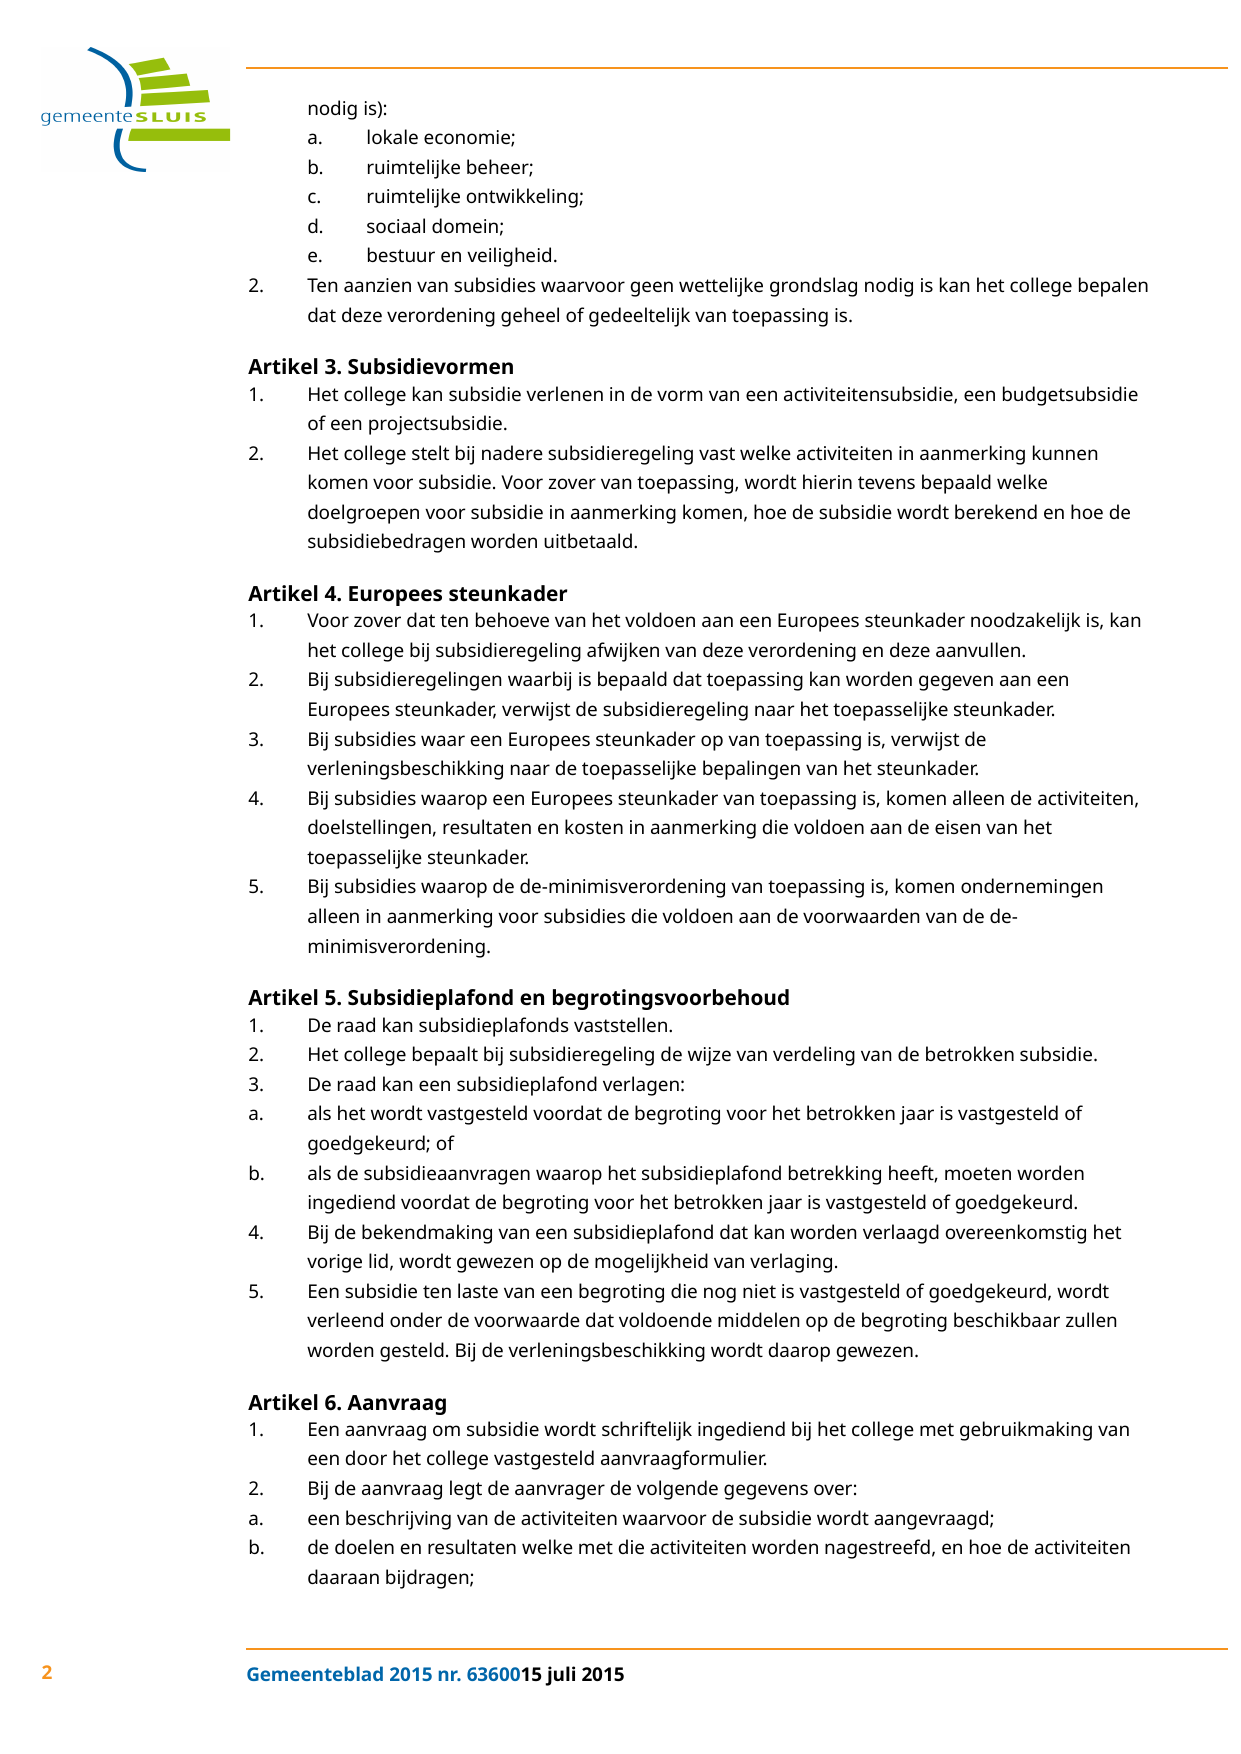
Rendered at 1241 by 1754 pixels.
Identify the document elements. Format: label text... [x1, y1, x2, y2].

list ruimtelijke ontwikkeling; [307, 183, 1152, 209]
list Voor zover dat ten behoeve van het voldoen aan een Europees steunkader noodzakelijk is, kan het college bij subsidieregeling afwijken van deze verordening en deze aanvullen. [248, 607, 1152, 663]
list De raad kan subsidieplafonds vaststellen. [248, 1012, 1152, 1037]
list een beschrijving van de activiteiten waarvoor de subsidie wordt aangevraagd; [248, 1505, 1152, 1531]
list De raad kan een subsidieplafond verlagen: [248, 1071, 1152, 1097]
list als de subsidieaanvragen waarop het subsidieplafond betrekking heeft, moeten worden ingediend voordat de begroting voor het betrokken jaar is vastgesteld of goedgekeurd. [248, 1160, 1152, 1215]
text Artikel 3. Subsidievormen [248, 352, 1152, 381]
list Het college stelt bij nadere subsidieregeling vast welke activiteiten in aanmerking kunnen komen voor subsidie. Voor zover van toepassing, wordt hierin tevens bepaald welke doelgroepen voor subsidie in aanmerking komen, hoe de subsidie wordt berekend en hoe de subsidiebedragen worden uitbetaald. [248, 440, 1152, 554]
list Bij subsidies waarop een Europees steunkader van toepassing is, komen alleen de activiteiten, doelstellingen, resultaten en kosten in aanmerking die voldoen aan de eisen van het toepasselijke steunkader. [248, 785, 1152, 870]
picture [41, 47, 231, 172]
list de doelen en resultaten welke met die activiteiten worden nagestreefd, en hoe de activiteiten daaraan bijdragen; [248, 1534, 1152, 1590]
list Bij subsidies waar een Europees steunkader op van toepassing is, verwijst de verleningsbeschikking naar de toepasselijke bepalingen van het steunkader. [248, 726, 1152, 781]
list Bij de aanvraag legt de aanvrager de volgende gegevens over: [248, 1475, 1152, 1501]
list Bij de bekendmaking van een subsidieplafond dat kan worden verlaagd overeenkomstig het vorige lid, wordt gewezen op de mogelijkheid van verlaging. [248, 1219, 1152, 1274]
list Bij subsidies waarop de de-minimisverordening van toepassing is, komen ondernemingen alleen in aanmerking voor subsidies die voldoen aan de voorwaarden van de de-minimisverordening. [248, 874, 1152, 959]
text Artikel 4. Europees steunkader [248, 579, 1152, 607]
list Bij subsidieregelingen waarbij is bepaald dat toepassing kan worden gegeven aan een Europees steunkader, verwijst de subsidieregeling naar het toepasselijke steunkader. [248, 667, 1152, 722]
list sociaal domein; [307, 213, 1152, 239]
text Artikel 5. Subsidieplafond en begrotingsvoorbehoud [248, 983, 1152, 1012]
list Een subsidie ten laste van een begroting die nog niet is vastgesteld of goedgekeurd, wordt verleend onder de voorwaarde dat voldoende middelen op de begroting beschikbaar zullen worden gesteld. Bij de verleningsbeschikking wordt daarop gewezen. [248, 1278, 1152, 1363]
text Artikel 6. Aanvraag [248, 1388, 1152, 1416]
list Het college kan subsidie verlenen in de vorm van een activiteitensubsidie, een budgetsubsidie of een projectsubsidie. [248, 381, 1152, 436]
list lokale economie; [307, 124, 1152, 150]
list Ten aanzien van subsidies waarvoor geen wettelijke grondslag nodig is kan het college bepalen dat deze verordening geheel of gedeeltelijk van toepassing is. [248, 272, 1152, 328]
list als het wordt vastgesteld voordat de begroting voor het betrokken jaar is vastgesteld of goedgekeurd; of [248, 1101, 1152, 1156]
list nodig is): [248, 95, 1152, 121]
list Het college bepaalt bij subsidieregeling de wijze van verdeling van de betrokken subsidie. [248, 1041, 1152, 1067]
list ruimtelijke beheer; [307, 154, 1152, 180]
list Een aanvraag om subsidie wordt schriftelijk ingediend bij het college met gebruikmaking van een door het college vastgesteld aanvraagformulier. [248, 1416, 1152, 1471]
list bestuur en veiligheid. [307, 243, 1152, 268]
